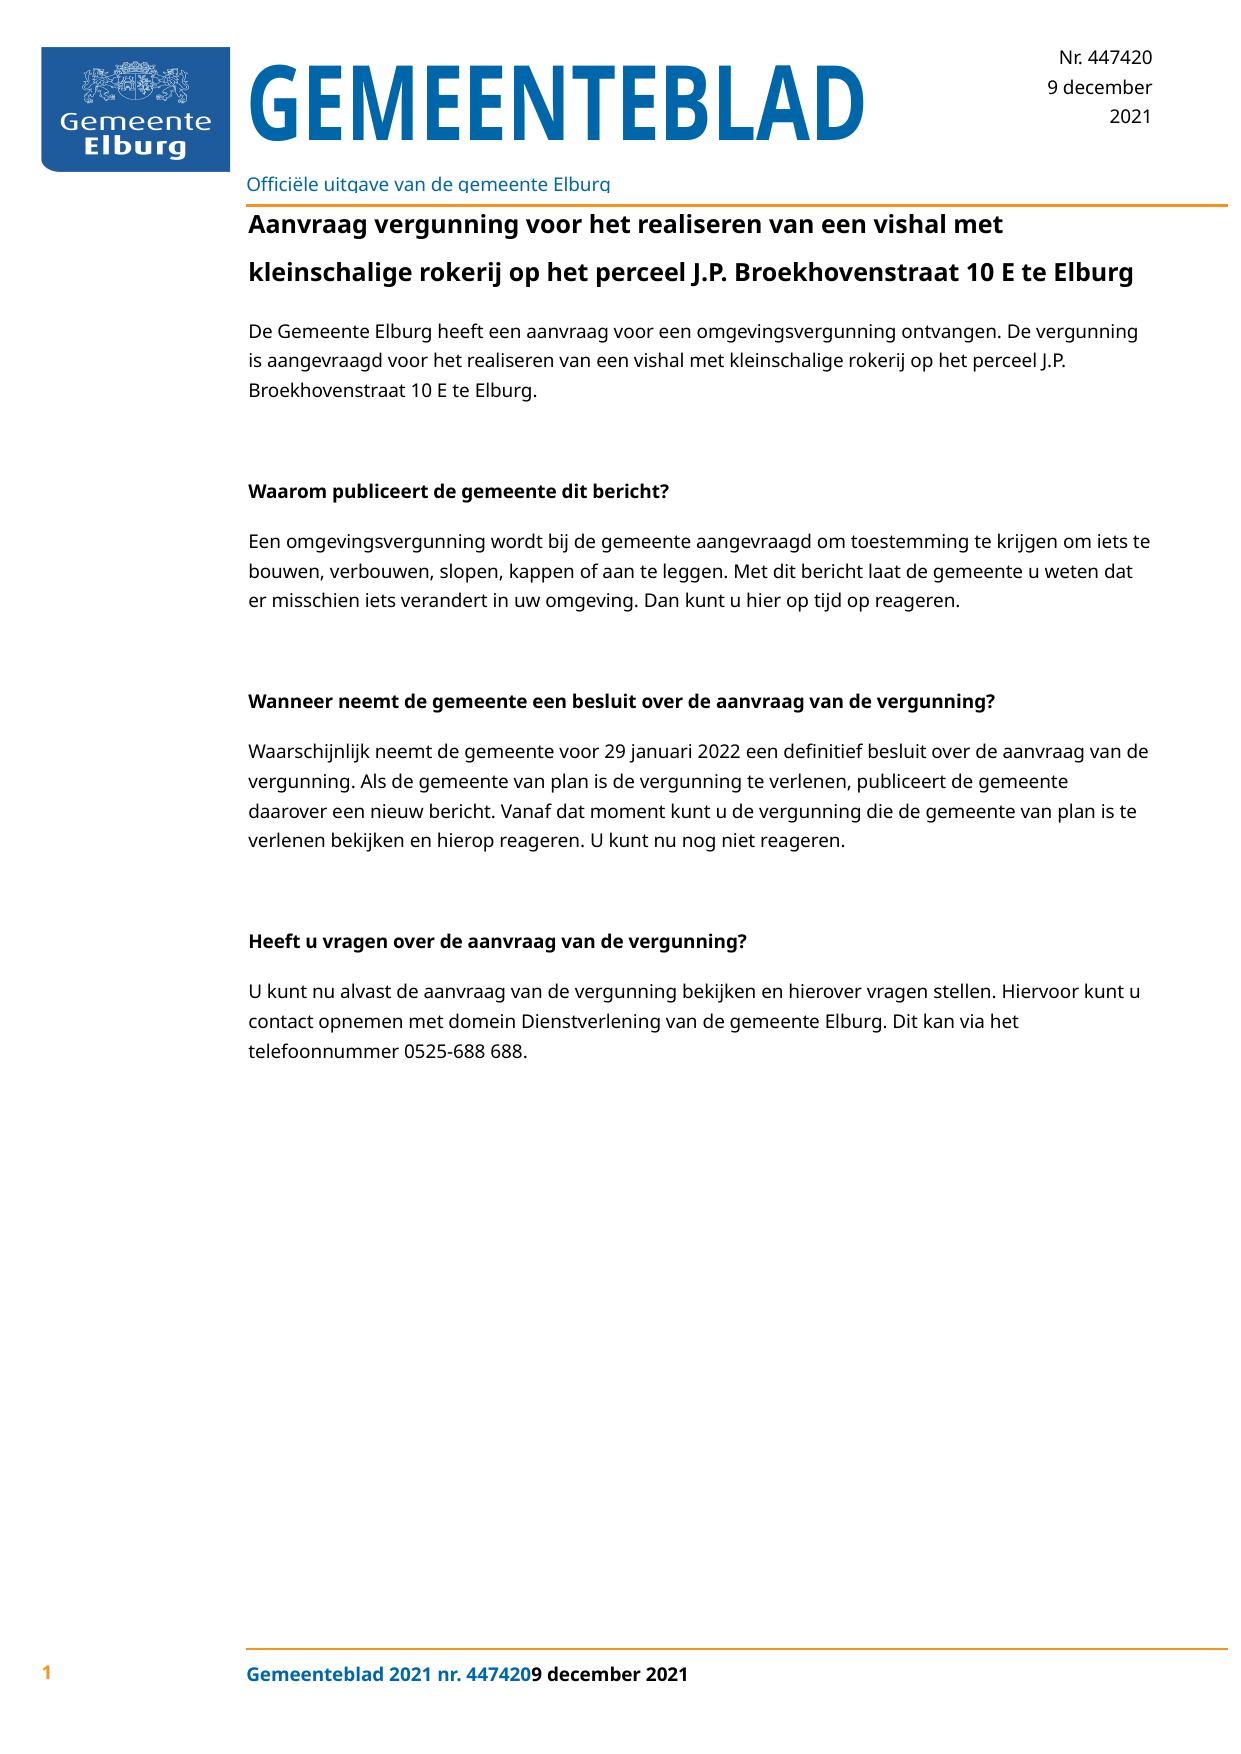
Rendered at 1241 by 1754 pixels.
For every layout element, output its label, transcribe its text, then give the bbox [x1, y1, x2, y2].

text Een omgevingsvergunning wordt bij de gemeente aangevraagd om toestemming te krijgen om iets te bouwen, verbouwen, slopen, kappen of aan te leggen. Met dit bericht laat de gemeente u weten dat er misschien iets verandert in uw omgeving. Dan kunt u hier op tijd op reageren. [248, 528, 1152, 613]
picture [41, 47, 231, 172]
text De Gemeente Elburg heeft een aanvraag voor een omgevingsvergunning ontvangen. De vergunning is aangevraagd voor het realiseren van een vishal met kleinschalige rokerij op het perceel J.P. Broekhovenstraat 10 E te Elburg. [248, 318, 1152, 403]
text U kunt nu alvast de aanvraag van de vergunning bekijken en hierover vragen stellen. Hiervoor kunt u contact opnemen met domein Dienstverlening van de gemeente Elburg. Dit kan via het telefoonnummer 0525-688 688. [248, 979, 1152, 1064]
text Waarom publiceert de gemeente dit bericht? [248, 478, 1152, 504]
text Wanneer neemt de gemeente een besluit over de aanvraag van de vergunning? [248, 688, 1152, 714]
text Aanvraag vergunning voor het realiseren van een vishal met kleinschalige rokerij op het perceel J.P. Broekhovenstraat 10 E te Elburg [248, 207, 1152, 288]
text Waarschijnlijk neemt de gemeente voor 29 januari 2022 een definitief besluit over de aanvraag van de vergunning. Als de gemeente van plan is de vergunning te verlenen, publiceert de gemeente daarover een nieuw bericht. Vanaf dat moment kunt u de vergunning die de gemeente van plan is te verlenen bekijken en hierop reageren. U kunt nu nog niet reageren. [248, 739, 1152, 853]
text Heeft u vragen over de aanvraag van de vergunning? [248, 928, 1152, 954]
